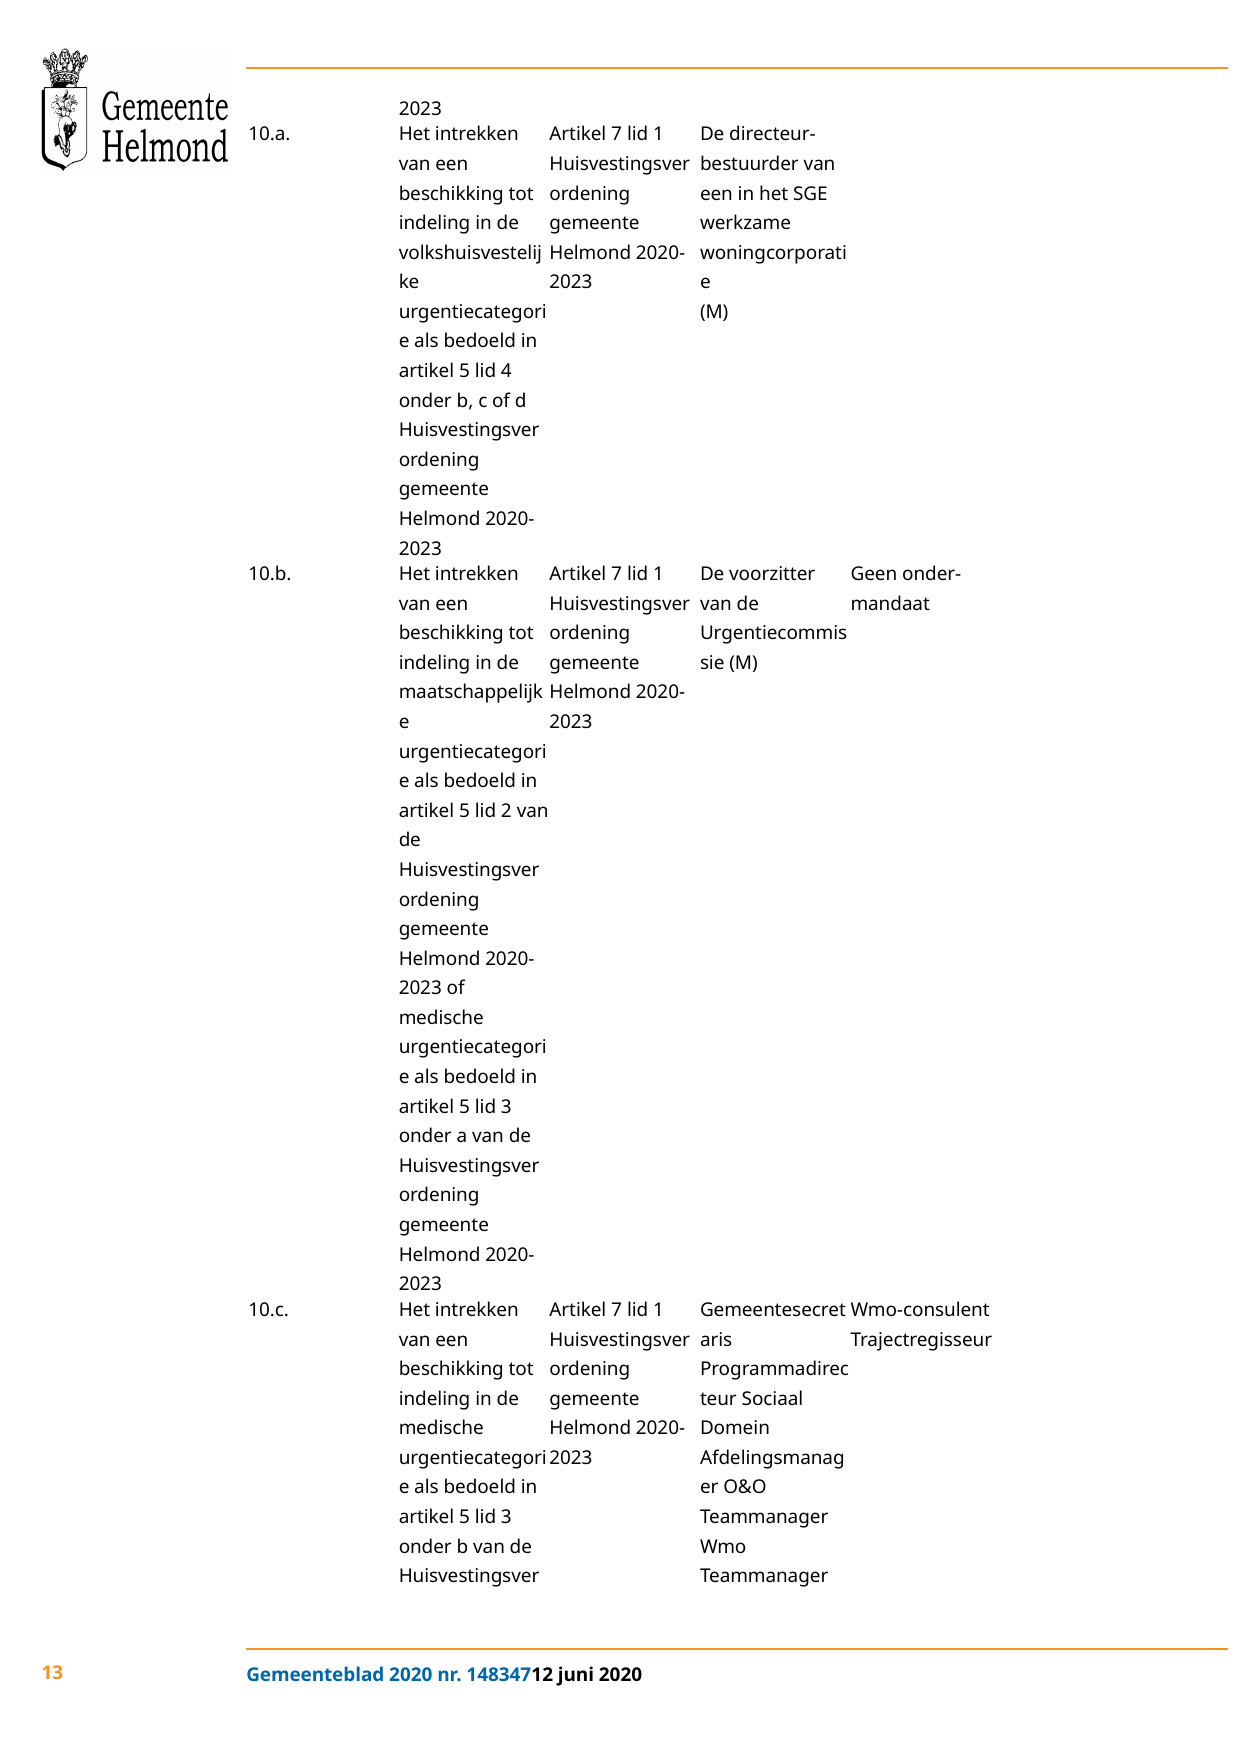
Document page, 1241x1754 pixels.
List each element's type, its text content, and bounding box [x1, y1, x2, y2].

table_cell [850, 121, 1001, 560]
table_cell Wmo-consulent Trajectregisseur [850, 1296, 1001, 1588]
table_cell [1001, 560, 1152, 1296]
table_cell [248, 95, 398, 121]
table_cell Het intrekken van een beschikking tot indeling in de volkshuisvestelijke urgentiecategorie als bedoeld in artikel 5 lid 4 onder b, c of d Huisvestingsverordening gemeente Helmond 2020-2023 [399, 121, 549, 560]
table_cell De directeur-bestuurder van een in het SGE werkzame woningcorporatie (M) [700, 121, 850, 560]
table_cell 10.a. [248, 121, 398, 560]
table_cell Artikel 7 lid 1 Huisvestingsverordening gemeente Helmond 2020-2023 [549, 1296, 700, 1588]
table_cell Het intrekken van een beschikking tot indeling in de medische urgentiecategorie als bedoeld in artikel 5 lid 3 onder b van de Huisvestingsver [399, 1296, 549, 1588]
table_cell [1001, 1296, 1152, 1588]
table_cell 10.b. [248, 560, 398, 1296]
table_cell 10.c. [248, 1296, 398, 1588]
table_cell [1001, 95, 1152, 121]
table_cell [700, 95, 850, 121]
table_cell [549, 95, 700, 121]
table_cell [850, 95, 1001, 121]
table_cell 2023 [399, 95, 549, 121]
picture [41, 47, 231, 172]
table_cell Artikel 7 lid 1 Huisvestingsverordening gemeente Helmond 2020-2023 [549, 121, 700, 560]
table_cell [1001, 121, 1152, 560]
table_cell Artikel 7 lid 1 Huisvestingsverordening gemeente Helmond 2020-2023 [549, 560, 700, 1296]
table_cell Gemeentesecretaris Programmadirecteur Sociaal Domein Afdelingsmanager O&O Teammanager Wmo Teammanager [700, 1296, 850, 1588]
table_cell De voorzitter van de Urgentiecommissie (M) [700, 560, 850, 1296]
table_cell Geen onder-mandaat [850, 560, 1001, 1296]
table_cell Het intrekken van een beschikking tot indeling in de maatschappelijke urgentiecategorie als bedoeld in artikel 5 lid 2 van de Huisvestingsverordening gemeente Helmond 2020-2023 of medische urgentiecategorie als bedoeld in artikel 5 lid 3 onder a van de Huisvestingsverordening gemeente Helmond 2020-2023 [399, 560, 549, 1296]
